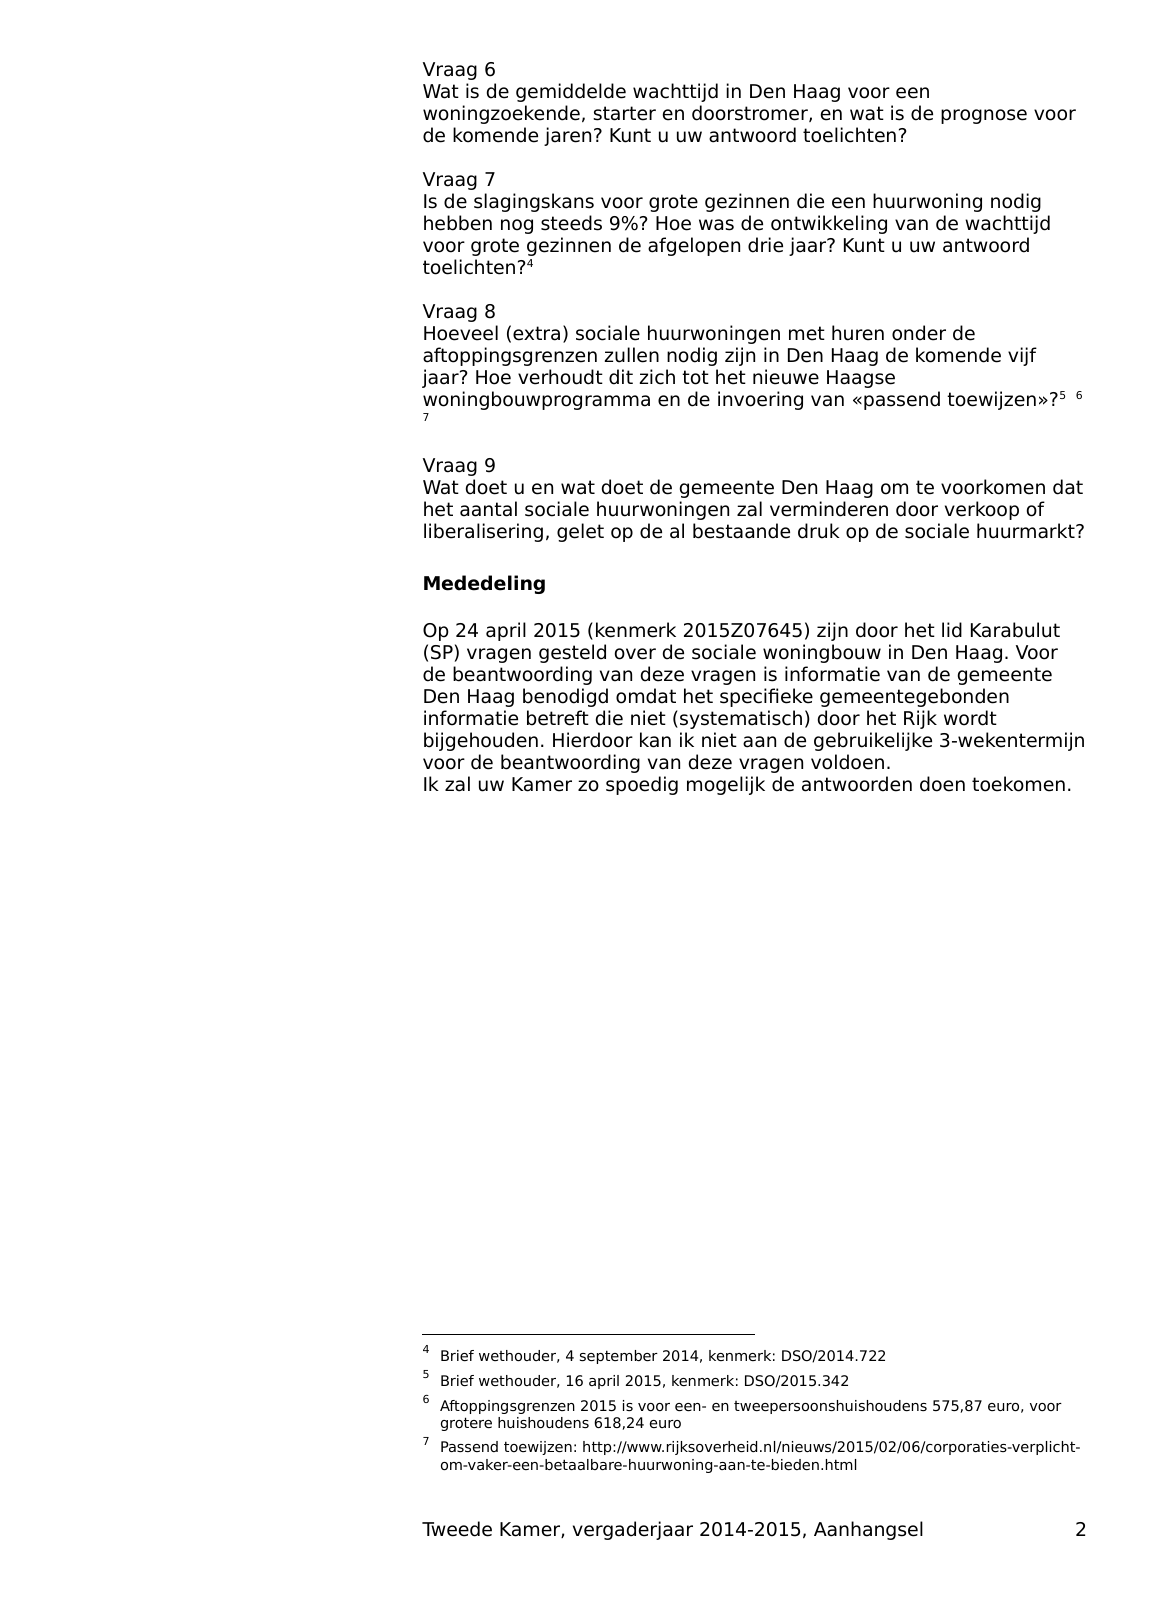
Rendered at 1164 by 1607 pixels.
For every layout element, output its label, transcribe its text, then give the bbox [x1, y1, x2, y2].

text Brief wethouder, 4 september 2014, kenmerk: DSO/2014.722 [422, 1343, 1087, 1366]
text Hoeveel (extra) sociale huurwoningen met huren onder de aftoppingsgrenzen zullen nodig zijn in Den Haag de komende vijf jaar? Hoe verhoudt dit zich tot het nieuwe Haagse woningbouwprogramma en de invoering van «passend toewijzen»? [422, 323, 1087, 433]
text Aftoppingsgrenzen 2015 is voor een- en tweepersoonshuishoudens 575,87 euro, voor grotere huishoudens 618,24 euro [422, 1393, 1087, 1432]
subtitle Mededeling [422, 573, 1087, 595]
text Brief wethouder, 16 april 2015, kenmerk: DSO/2015.342 [422, 1368, 1087, 1391]
text Wat is de gemiddelde wachttijd in Den Haag voor een woningzoekende, starter en doorstromer, en wat is de prognose voor de komende jaren? Kunt u uw antwoord toelichten? [422, 81, 1087, 147]
text Vraag 9 [422, 455, 1087, 477]
text Vraag 7 [422, 169, 1087, 191]
text Vraag 8 [422, 301, 1087, 323]
text Op 24 april 2015 (kenmerk 2015Z07645) zijn door het lid Karabulut (SP) vragen gesteld over de sociale woningbouw in Den Haag. Voor de beantwoording van deze vragen is informatie van de gemeente Den Haag benodigd omdat het specifieke gemeentegebonden informatie betreft die niet (systematisch) door het Rijk wordt bijgehouden. Hierdoor kan ik niet aan de gebruikelijke 3-wekentermijn voor de beantwoording van deze vragen voldoen. [422, 620, 1087, 774]
text Passend toewijzen: http://www.rijksoverheid.nl/nieuws/2015/02/06/corporaties-verplicht-om-vaker-een-betaalbare-huurwoning-aan-te-bieden.html [422, 1435, 1087, 1474]
text Wat doet u en wat doet de gemeente Den Haag om te voorkomen dat het aantal sociale huurwoningen zal verminderen door verkoop of liberalisering, gelet op de al bestaande druk op de sociale huurmarkt? [422, 477, 1087, 543]
text Vraag 6 [422, 59, 1087, 81]
text Is de slagingskans voor grote gezinnen die een huurwoning nodig hebben nog steeds 9%? Hoe was de ontwikkeling van de wachttijd voor grote gezinnen de afgelopen drie jaar? Kunt u uw antwoord toelichten? [422, 191, 1087, 279]
text Ik zal uw Kamer zo spoedig mogelijk de antwoorden doen toekomen. [422, 774, 1087, 796]
